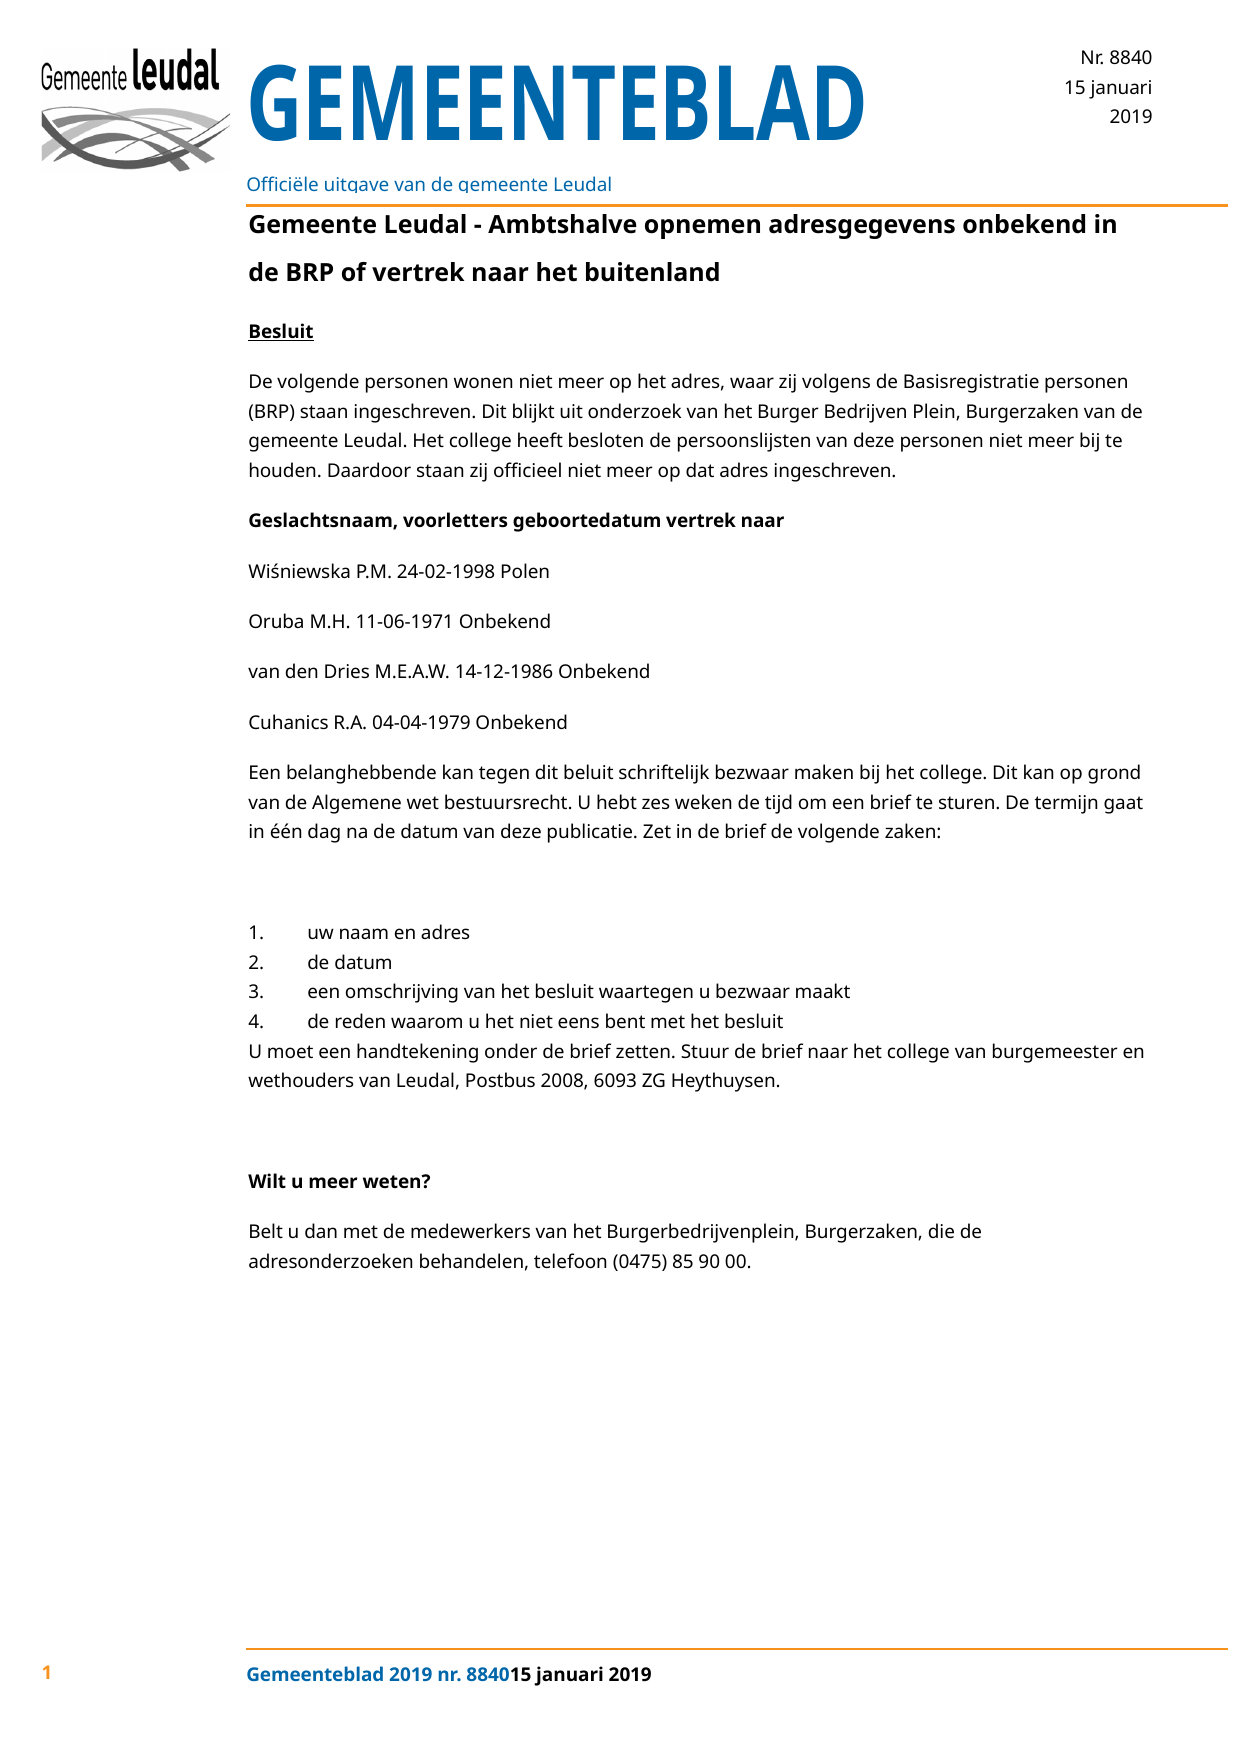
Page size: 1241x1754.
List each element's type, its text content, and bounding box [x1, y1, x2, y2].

text Wiśniewska P.M. 24-02-1998 Polen [248, 558, 1152, 584]
list een omschrijving van het besluit waartegen u bezwaar maakt [248, 979, 1152, 1004]
text Wilt u meer weten? [248, 1168, 1152, 1194]
text Besluit [248, 318, 1152, 344]
text Geslachtsnaam, voorletters geboortedatum vertrek naar [248, 507, 1152, 533]
text Gemeente Leudal - Ambtshalve opnemen adresgegevens onbekend in de BRP of vertrek naar het buitenland [248, 207, 1152, 288]
list de reden waarom u het niet eens bent met het besluit [248, 1008, 1152, 1034]
text Een belanghebbende kan tegen dit beluit schriftelijk bezwaar maken bij het college. Dit kan op grond van de Algemene wet bestuursrecht. U hebt zes weken de tijd om een brief te sturen. De termijn gaat in één dag na de datum van deze publicatie. Zet in de brief de volgende zaken: [248, 759, 1152, 844]
text Oruba M.H. 11-06-1971 Onbekend [248, 608, 1152, 634]
text De volgende personen wonen niet meer op het adres, waar zij volgens de Basisregistratie personen (BRP) staan ingeschreven. Dit blijkt uit onderzoek van het Burger Bedrijven Plein, Burgerzaken van de gemeente Leudal. Het college heeft besloten de persoonslijsten van deze personen niet meer bij te houden. Daardoor staan zij officieel niet meer op dat adres ingeschreven. [248, 368, 1152, 483]
text Belt u dan met de medewerkers van het Burgerbedrijvenplein, Burgerzaken, die de adresonderzoeken behandelen, telefoon (0475) 85 90 00. [248, 1219, 1152, 1274]
list uw naam en adres [248, 919, 1152, 945]
picture [41, 47, 231, 172]
text van den Dries M.E.A.W. 14-12-1986 Onbekend [248, 659, 1152, 684]
text Cuhanics R.A. 04-04-1979 Onbekend [248, 709, 1152, 735]
list de datum [248, 949, 1152, 975]
text U moet een handtekening onder de brief zetten. Stuur de brief naar het college van burgemeester en wethouders van Leudal, Postbus 2008, 6093 ZG Heythuysen. [248, 1038, 1152, 1093]
